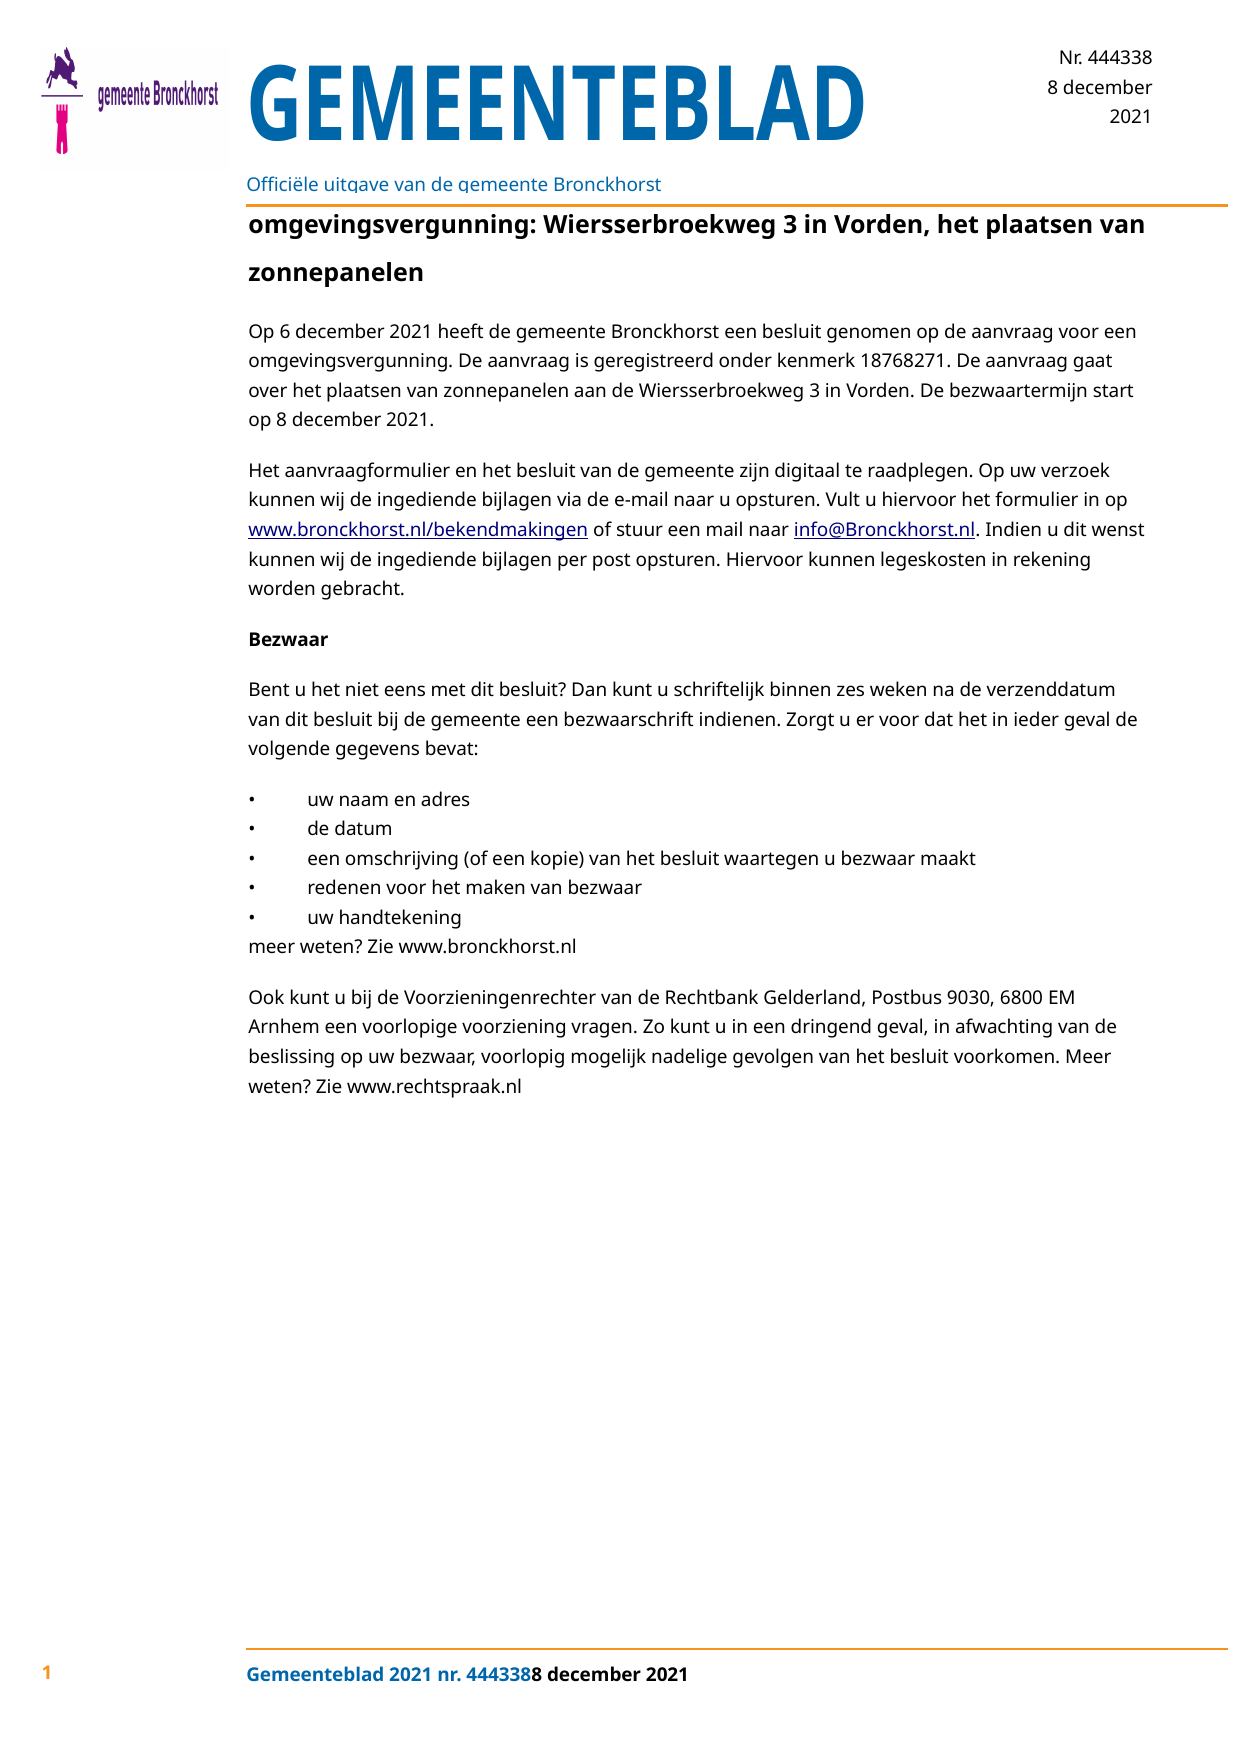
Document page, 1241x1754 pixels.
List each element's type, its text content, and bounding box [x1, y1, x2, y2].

list de datum [248, 815, 1152, 841]
text meer weten? Zie www.bronckhorst.nl [248, 934, 1152, 959]
text Ook kunt u bij de Voorzieningenrechter van de Rechtbank Gelderland, Postbus 9030, 6800 EM Arnhem een voorlopige voorziening vragen. Zo kunt u in een dringend geval, in afwachting van de beslissing op uw bezwaar, voorlopig mogelijk nadelige gevolgen van het besluit voorkomen. Meer weten? Zie www.rechtspraak.nl [248, 984, 1152, 1099]
list redenen voor het maken van bezwaar [248, 874, 1152, 900]
picture [41, 47, 231, 172]
text Bezwaar [248, 626, 1152, 652]
list uw handtekening [248, 904, 1152, 930]
text Bent u het niet eens met dit besluit? Dan kunt u schriftelijk binnen zes weken na de verzenddatum van dit besluit bij de gemeente een bezwaarschrift indienen. Zorgt u er voor dat het in ieder geval de volgende gegevens bevat: [248, 676, 1152, 761]
text Op 6 december 2021 heeft de gemeente Bronckhorst een besluit genomen op de aanvraag voor een omgevingsvergunning. De aanvraag is geregistreerd onder kenmerk 18768271. De aanvraag gaat over het plaatsen van zonnepanelen aan de Wiersserbroekweg 3 in Vorden. De bezwaartermijn start op 8 december 2021. [248, 318, 1152, 432]
text Het aanvraagformulier en het besluit van de gemeente zijn digitaal te raadplegen. Op uw verzoek kunnen wij de ingediende bijlagen via de e-mail naar u opsturen. Vult u hiervoor het formulier in op www.bronckhorst.nl/bekendmakingen of stuur een mail naar info@Bronckhorst.nl. Indien u dit wenst kunnen wij de ingediende bijlagen per post opsturen. Hiervoor kunnen legeskosten in rekening worden gebracht. [248, 457, 1152, 601]
list een omschrijving (of een kopie) van het besluit waartegen u bezwaar maakt [248, 845, 1152, 871]
text omgevingsvergunning: Wiersserbroekweg 3 in Vorden, het plaatsen van zonnepanelen [248, 207, 1152, 288]
list uw naam en adres [248, 786, 1152, 812]
